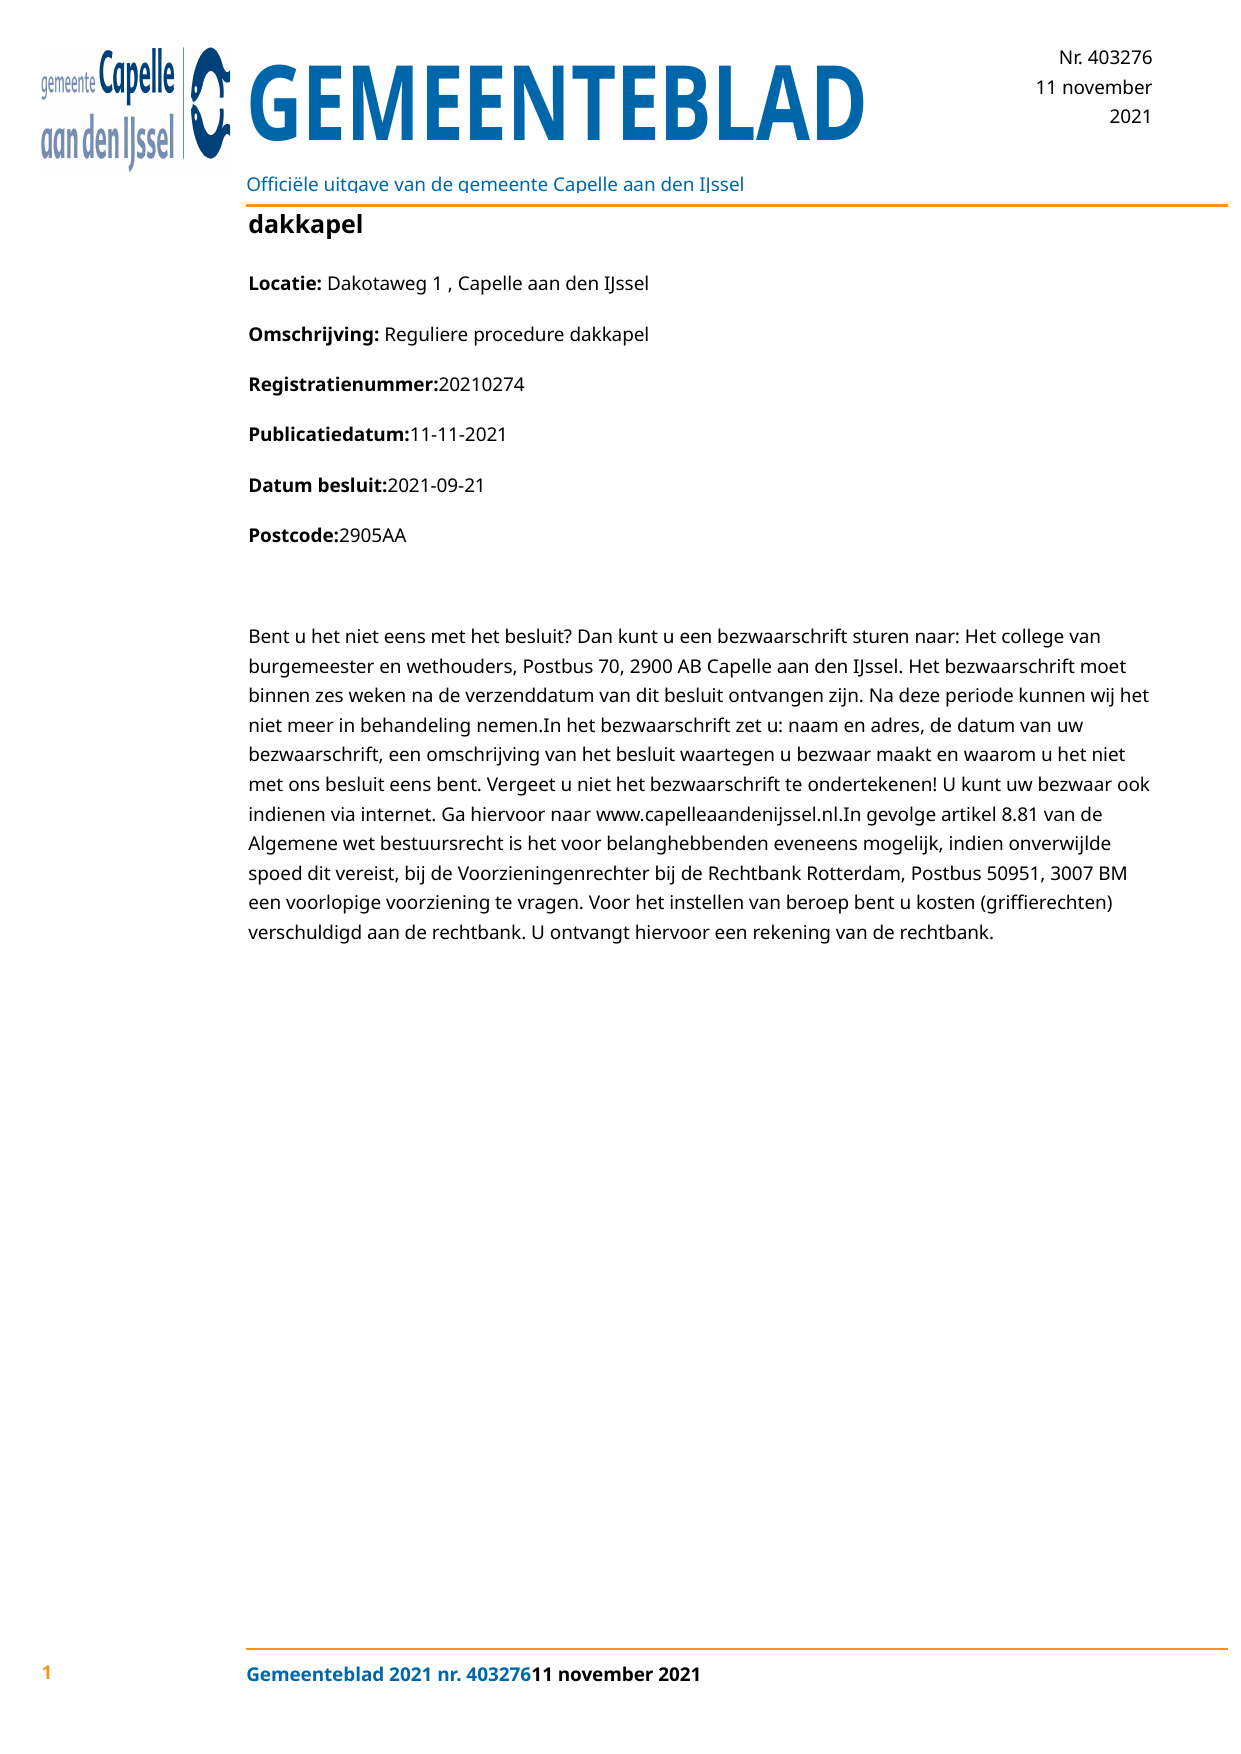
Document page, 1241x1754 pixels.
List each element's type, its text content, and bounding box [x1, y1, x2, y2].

text Locatie: Dakotaweg 1 , Capelle aan den IJssel [248, 270, 1152, 296]
text Omschrijving: Reguliere procedure dakkapel [248, 321, 1152, 346]
text Registratienummer:20210274 [248, 371, 1152, 397]
text dakkapel [248, 207, 1152, 241]
text Publicatiedatum:11-11-2021 [248, 422, 1152, 447]
picture [41, 47, 231, 172]
text Datum besluit:2021-09-21 [248, 472, 1152, 498]
text Bent u het niet eens met het besluit? Dan kunt u een bezwaarschrift sturen naar: Het college van burgemeester en wethouders, Postbus 70, 2900 AB Capelle aan den IJssel. Het bezwaarschrift moet binnen zes weken na de verzenddatum van dit besluit ontvangen zijn. Na deze periode kunnen wij het niet meer in behandeling nemen.In het bezwaarschrift zet u: naam en adres, de datum van uw bezwaarschrift, een omschrijving van het besluit waartegen u bezwaar maakt en waarom u het niet met ons besluit eens bent. Vergeet u niet het bezwaarschrift te ondertekenen! U kunt uw bezwaar ook indienen via internet. Ga hiervoor naar www.capelleaandenijssel.nl.In gevolge artikel 8.81 van de Algemene wet bestuursrecht is het voor belanghebbenden eveneens mogelijk, indien onverwijlde spoed dit vereist, bij de Voorzieningenrechter bij de Rechtbank Rotterdam, Postbus 50951, 3007 BM een voorlopige voorziening te vragen. Voor het instellen van beroep bent u kosten (griffierechten) verschuldigd aan de rechtbank. U ontvangt hiervoor een rekening van de rechtbank. [248, 623, 1152, 945]
text Postcode:2905AA [248, 522, 1152, 548]
